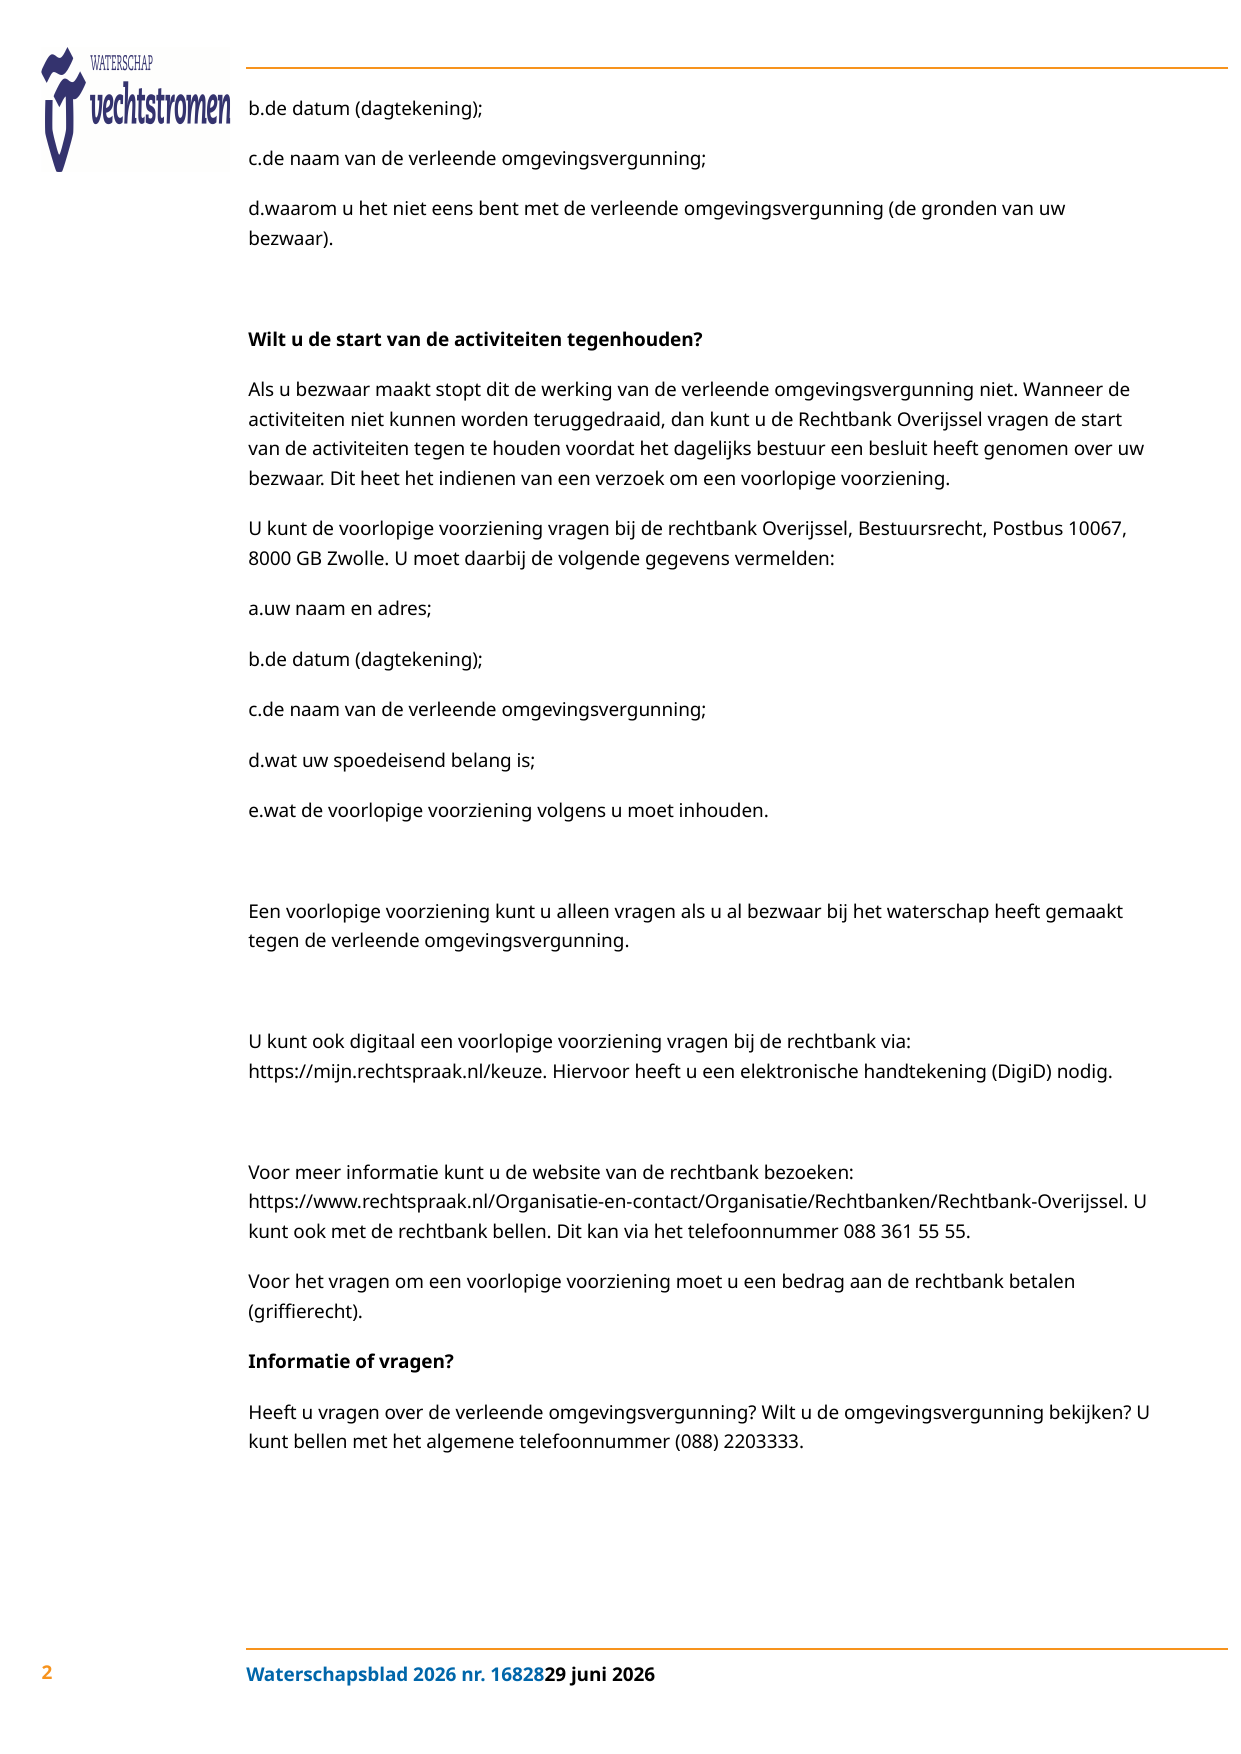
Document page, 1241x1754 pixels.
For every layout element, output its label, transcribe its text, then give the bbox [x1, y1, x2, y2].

text Informatie of vragen? [248, 1348, 1152, 1374]
text c.de naam van de verleende omgevingsvergunning; [248, 145, 1152, 171]
text Voor het vragen om een voorlopige voorziening moet u een bedrag aan de rechtbank betalen (griffierecht). [248, 1268, 1152, 1324]
text b.de datum (dagtekening); [248, 646, 1152, 672]
text d.waarom u het niet eens bent met de verleende omgevingsvergunning (de gronden van uw bezwaar). [248, 196, 1152, 251]
text Als u bezwaar maakt stopt dit de werking van de verleende omgevingsvergunning niet. Wanneer de activiteiten niet kunnen worden teruggedraaid, dan kunt u de Rechtbank Overijssel vragen de start van de activiteiten tegen te houden voordat het dagelijks bestuur een besluit heeft genomen over uw bezwaar. Dit heet het indienen van een verzoek om een voorlopige voorziening. [248, 376, 1152, 491]
text e.wat de voorlopige voorziening volgens u moet inhouden. [248, 797, 1152, 823]
text d.wat uw spoedeisend belang is; [248, 747, 1152, 773]
text Heeft u vragen over de verleende omgevingsvergunning? Wilt u de omgevingsvergunning bekijken? U kunt bellen met het algemene telefoonnummer (088) 2203333. [248, 1399, 1152, 1454]
text c.de naam van de verleende omgevingsvergunning; [248, 696, 1152, 722]
text U kunt ook digitaal een voorlopige voorziening vragen bij de rechtbank via: https://mijn.rechtspraak.nl/keuze. Hiervoor heeft u een elektronische handtekening (DigiD) nodig. [248, 1028, 1152, 1084]
text U kunt de voorlopige voorziening vragen bij de rechtbank Overijssel, Bestuursrecht, Postbus 10067, 8000 GB Zwolle. U moet daarbij de volgende gegevens vermelden: [248, 516, 1152, 571]
text Wilt u de start van de activiteiten tegenhouden? [248, 326, 1152, 352]
text Een voorlopige voorziening kunt u alleen vragen als u al bezwaar bij het waterschap heeft gemaakt tegen de verleende omgevingsvergunning. [248, 898, 1152, 953]
picture [41, 47, 231, 172]
text a.uw naam en adres; [248, 596, 1152, 621]
text Voor meer informatie kunt u de website van de rechtbank bezoeken: https://www.rechtspraak.nl/Organisatie-en-contact/Organisatie/Rechtbanken/Rechtbank-Overijssel. U kunt ook met de rechtbank bellen. Dit kan via het telefoonnummer 088 361 55 55. [248, 1159, 1152, 1244]
text b.de datum (dagtekening); [248, 95, 1152, 121]
